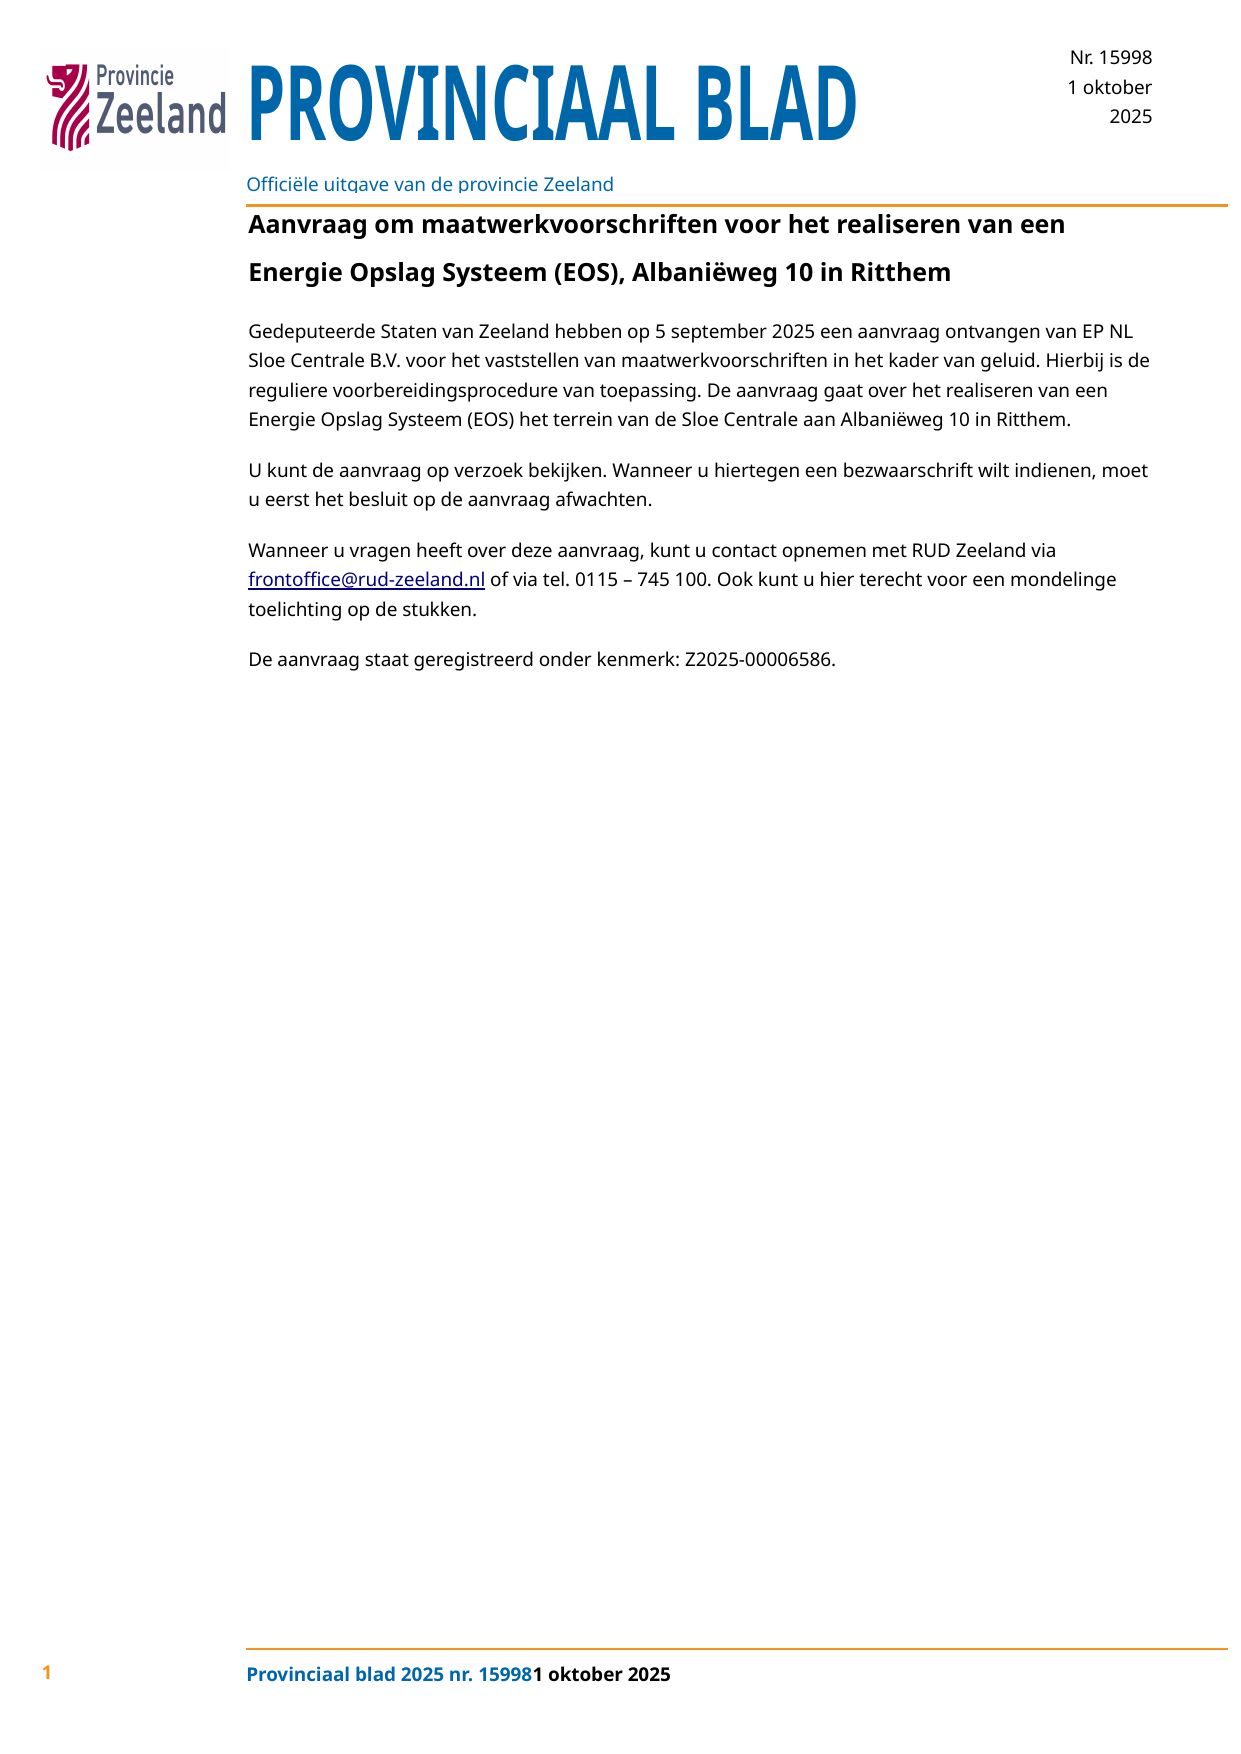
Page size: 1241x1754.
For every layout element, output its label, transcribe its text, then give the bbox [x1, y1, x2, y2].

text U kunt de aanvraag op verzoek bekijken. Wanneer u hiertegen een bezwaarschrift wilt indienen, moet u eerst het besluit op de aanvraag afwachten. [248, 457, 1152, 512]
text Gedeputeerde Staten van Zeeland hebben op 5 september 2025 een aanvraag ontvangen van EP NL Sloe Centrale B.V. voor het vaststellen van maatwerkvoorschriften in het kader van geluid. Hierbij is de reguliere voorbereidingsprocedure van toepassing. De aanvraag gaat over het realiseren van een Energie Opslag Systeem (EOS) het terrein van de Sloe Centrale aan Albaniëweg 10 in Ritthem. [248, 318, 1152, 432]
text De aanvraag staat geregistreerd onder kenmerk: Z2025-00006586. [248, 647, 1152, 672]
text Wanneer u vragen heeft over deze aanvraag, kunt u contact opnemen met RUD Zeeland via frontoffice@rud-zeeland.nl of via tel. 0115 – 745 100. Ook kunt u hier terecht voor een mondelinge toelichting op de stukken. [248, 537, 1152, 622]
picture [41, 47, 231, 172]
text Aanvraag om maatwerkvoorschriften voor het realiseren van een Energie Opslag Systeem (EOS), Albaniëweg 10 in Ritthem [248, 207, 1152, 288]
